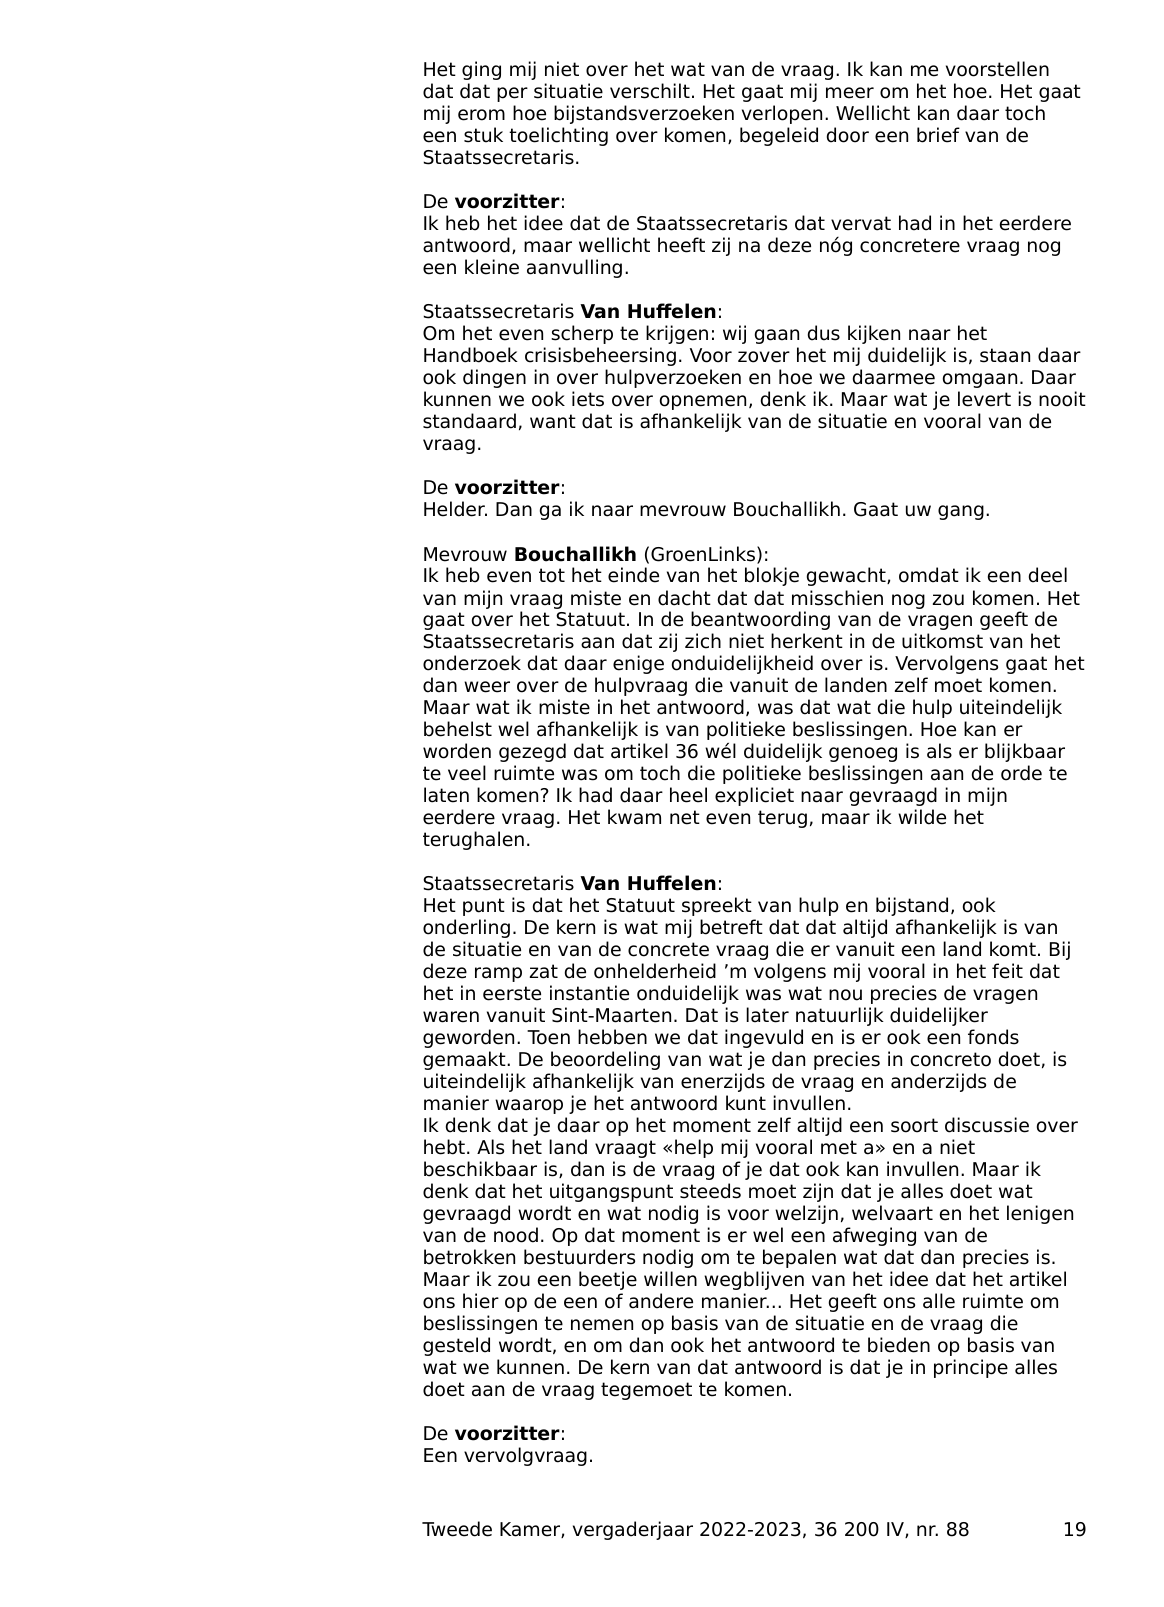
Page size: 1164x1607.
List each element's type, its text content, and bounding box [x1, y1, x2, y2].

text De voorzitter: [422, 191, 1087, 213]
text Staatssecretaris Van Huffelen: [422, 873, 1087, 895]
text Het ging mij niet over het wat van de vraag. Ik kan me voorstellen dat dat per situatie verschilt. Het gaat mij meer om het hoe. Het gaat mij erom hoe bijstandsverzoeken verlopen. Wellicht kan daar toch een stuk toelichting over komen, begeleid door een brief van de Staatssecretaris. [422, 59, 1087, 169]
text Ik heb het idee dat de Staatssecretaris dat vervat had in het eerdere antwoord, maar wellicht heeft zij na deze nóg concretere vraag nog een kleine aanvulling. [422, 213, 1087, 279]
text Mevrouw Bouchallikh (GroenLinks): [422, 543, 1087, 565]
text Ik heb even tot het einde van het blokje gewacht, omdat ik een deel van mijn vraag miste en dacht dat dat misschien nog zou komen. Het gaat over het Statuut. In de beantwoording van de vragen geeft de Staatssecretaris aan dat zij zich niet herkent in de uitkomst van het onderzoek dat daar enige onduidelijkheid over is. Vervolgens gaat het dan weer over de hulpvraag die vanuit de landen zelf moet komen. Maar wat ik miste in het antwoord, was dat wat die hulp uiteindelijk behelst wel afhankelijk is van politieke beslissingen. Hoe kan er worden gezegd dat artikel 36 wél duidelijk genoeg is als er blijkbaar te veel ruimte was om toch die politieke beslissingen aan de orde te laten komen? Ik had daar heel expliciet naar gevraagd in mijn eerdere vraag. Het kwam net even terug, maar ik wilde het terughalen. [422, 565, 1087, 851]
text Ik denk dat je daar op het moment zelf altijd een soort discussie over hebt. Als het land vraagt «help mij vooral met a» en a niet beschikbaar is, dan is de vraag of je dat ook kan invullen. Maar ik denk dat het uitgangspunt steeds moet zijn dat je alles doet wat gevraagd wordt en wat nodig is voor welzijn, welvaart en het lenigen van de nood. Op dat moment is er wel een afweging van de betrokken bestuurders nodig om te bepalen wat dat dan precies is. Maar ik zou een beetje willen wegblijven van het idee dat het artikel ons hier op de een of andere manier... Het geeft ons alle ruimte om beslissingen te nemen op basis van de situatie en de vraag die gesteld wordt, en om dan ook het antwoord te bieden op basis van wat we kunnen. De kern van dat antwoord is dat je in principe alles doet aan de vraag tegemoet te komen. [422, 1115, 1087, 1401]
text De voorzitter: [422, 477, 1087, 499]
text Om het even scherp te krijgen: wij gaan dus kijken naar het Handboek crisisbeheersing. Voor zover het mij duidelijk is, staan daar ook dingen in over hulpverzoeken en hoe we daarmee omgaan. Daar kunnen we ook iets over opnemen, denk ik. Maar wat je levert is nooit standaard, want dat is afhankelijk van de situatie en vooral van de vraag. [422, 323, 1087, 455]
text De voorzitter: [422, 1423, 1087, 1445]
text Staatssecretaris Van Huffelen: [422, 301, 1087, 323]
text Een vervolgvraag. [422, 1445, 1087, 1467]
text Het punt is dat het Statuut spreekt van hulp en bijstand, ook onderling. De kern is wat mij betreft dat dat altijd afhankelijk is van de situatie en van de concrete vraag die er vanuit een land komt. Bij deze ramp zat de onhelderheid ’m volgens mij vooral in het feit dat het in eerste instantie onduidelijk was wat nou precies de vragen waren vanuit Sint-Maarten. Dat is later natuurlijk duidelijker geworden. Toen hebben we dat ingevuld en is er ook een fonds gemaakt. De beoordeling van wat je dan precies in concreto doet, is uiteindelijk afhankelijk van enerzijds de vraag en anderzijds de manier waarop je het antwoord kunt invullen. [422, 895, 1087, 1115]
text Helder. Dan ga ik naar mevrouw Bouchallikh. Gaat uw gang. [422, 499, 1087, 521]
